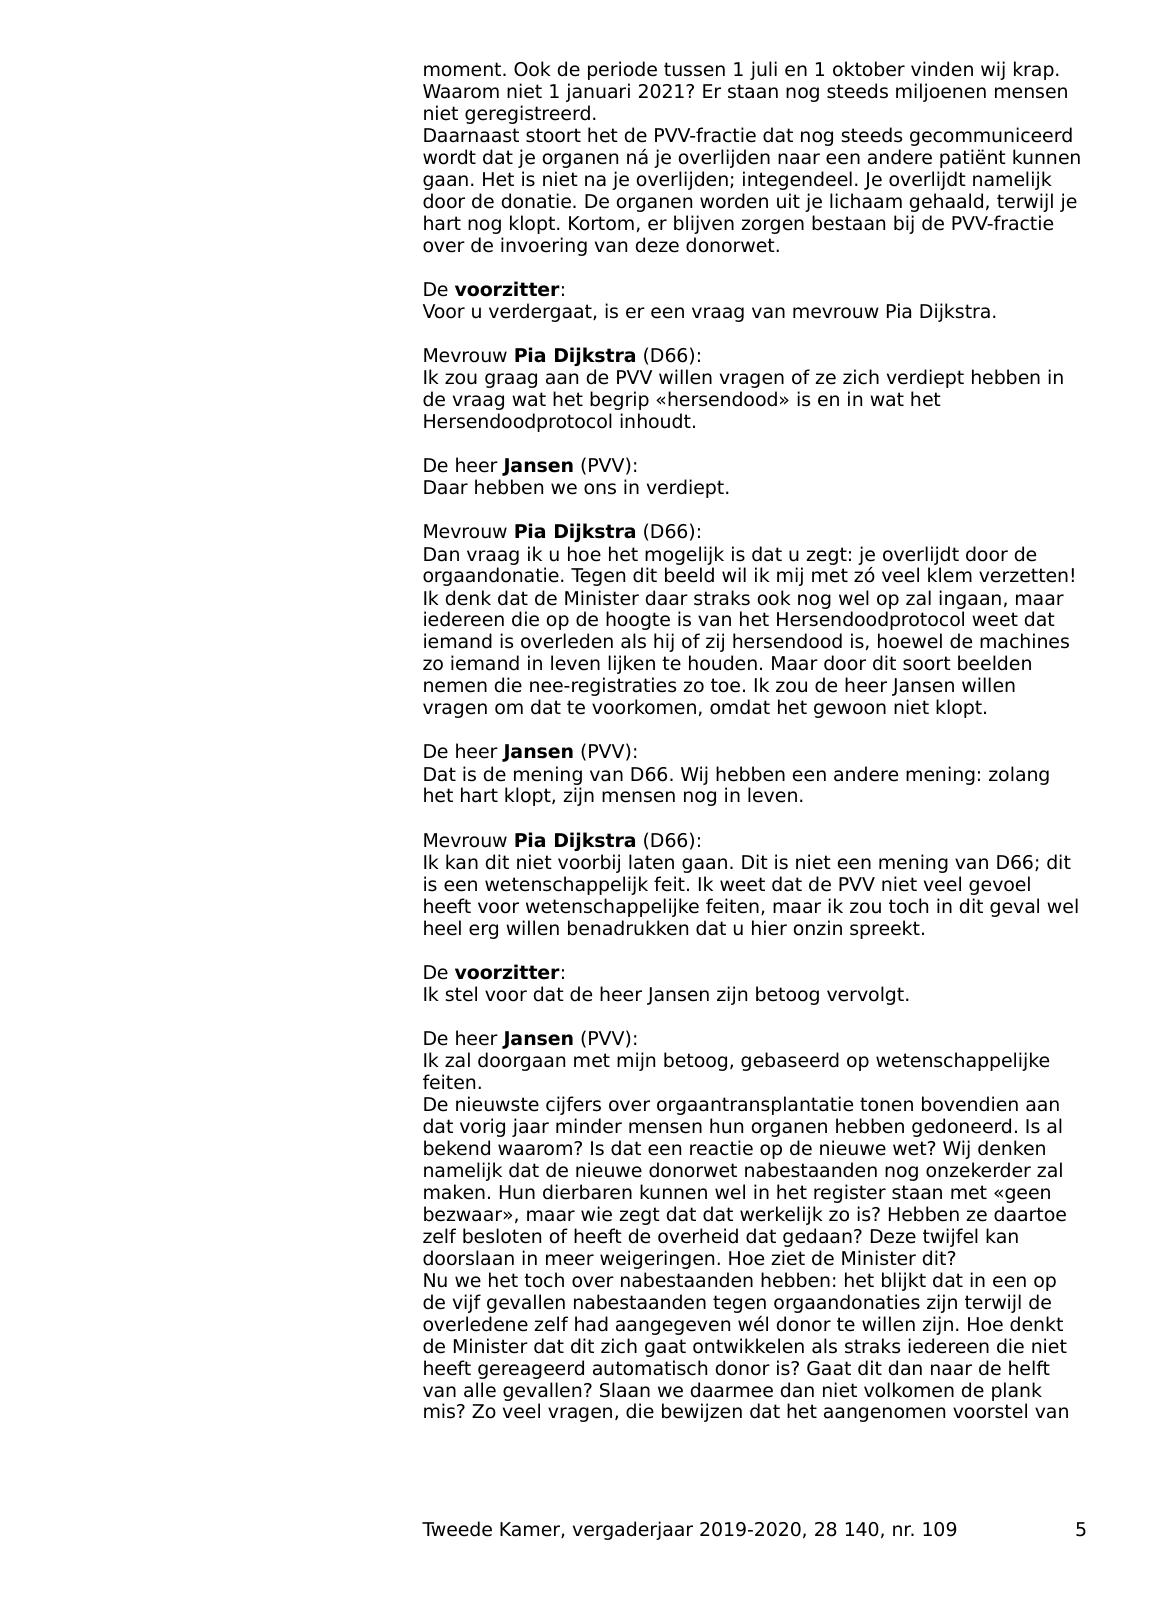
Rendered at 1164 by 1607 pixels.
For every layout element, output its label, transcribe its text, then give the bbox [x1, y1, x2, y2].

text Mevrouw Pia Dijkstra (D66): [422, 521, 1087, 543]
text Dat is de mening van D66. Wij hebben een andere mening: zolang het hart klopt, zijn mensen nog in leven. [422, 763, 1087, 807]
text De heer Jansen (PVV): [422, 741, 1087, 763]
text Ik stel voor dat de heer Jansen zijn betoog vervolgt. [422, 984, 1087, 1006]
text De voorzitter: [422, 279, 1087, 301]
text moment. Ook de periode tussen 1 juli en 1 oktober vinden wij krap. Waarom niet 1 januari 2021? Er staan nog steeds miljoenen mensen niet geregistreerd. [422, 59, 1087, 125]
text Mevrouw Pia Dijkstra (D66): [422, 829, 1087, 852]
text Mevrouw Pia Dijkstra (D66): [422, 345, 1087, 367]
text Dan vraag ik u hoe het mogelijk is dat u zegt: je overlijdt door de orgaandonatie. Tegen dit beeld wil ik mij met zó veel klem verzetten! Ik denk dat de Minister daar straks ook nog wel op zal ingaan, maar iedereen die op de hoogte is van het Hersendoodprotocol weet dat iemand is overleden als hij of zij hersendood is, hoewel de machines zo iemand in leven lijken te houden. Maar door dit soort beelden nemen die nee-registraties zo toe. Ik zou de heer Jansen willen vragen om dat te voorkomen, omdat het gewoon niet klopt. [422, 543, 1087, 719]
text De nieuwste cijfers over orgaantransplantatie tonen bovendien aan dat vorig jaar minder mensen hun organen hebben gedoneerd. Is al bekend waarom? Is dat een reactie op de nieuwe wet? Wij denken namelijk dat de nieuwe donorwet nabestaanden nog onzekerder zal maken. Hun dierbaren kunnen wel in het register staan met «geen bezwaar», maar wie zegt dat dat werkelijk zo is? Hebben ze daartoe zelf besloten of heeft de overheid dat gedaan? Deze twijfel kan doorslaan in meer weigeringen. Hoe ziet de Minister dit? [422, 1094, 1087, 1269]
text Nu we het toch over nabestaanden hebben: het blijkt dat in een op de vijf gevallen nabestaanden tegen orgaandonaties zijn terwijl de overledene zelf had aangegeven wél donor te willen zijn. Hoe denkt de Minister dat dit zich gaat ontwikkelen als straks iedereen die niet heeft gereageerd automatisch donor is? Gaat dit dan naar de helft van alle gevallen? Slaan we daarmee dan niet volkomen de plank mis? Zo veel vragen, die bewijzen dat het aangenomen voorstel van [422, 1269, 1087, 1423]
text De heer Jansen (PVV): [422, 455, 1087, 477]
text Daarnaast stoort het de PVV-fractie dat nog steeds gecommuniceerd wordt dat je organen ná je overlijden naar een andere patiënt kunnen gaan. Het is niet na je overlijden; integendeel. Je overlijdt namelijk door de donatie. De organen worden uit je lichaam gehaald, terwijl je hart nog klopt. Kortom, er blijven zorgen bestaan bij de PVV-fractie over de invoering van deze donorwet. [422, 125, 1087, 257]
text De heer Jansen (PVV): [422, 1028, 1087, 1050]
text Ik zou graag aan de PVV willen vragen of ze zich verdiept hebben in de vraag wat het begrip «hersendood» is en in wat het Hersendoodprotocol inhoudt. [422, 367, 1087, 433]
text Daar hebben we ons in verdiept. [422, 477, 1087, 499]
text Ik zal doorgaan met mijn betoog, gebaseerd op wetenschappelijke feiten. [422, 1050, 1087, 1094]
text Voor u verdergaat, is er een vraag van mevrouw Pia Dijkstra. [422, 301, 1087, 323]
text Ik kan dit niet voorbij laten gaan. Dit is niet een mening van D66; dit is een wetenschappelijk feit. Ik weet dat de PVV niet veel gevoel heeft voor wetenschappelijke feiten, maar ik zou toch in dit geval wel heel erg willen benadrukken dat u hier onzin spreekt. [422, 852, 1087, 939]
text De voorzitter: [422, 962, 1087, 984]
